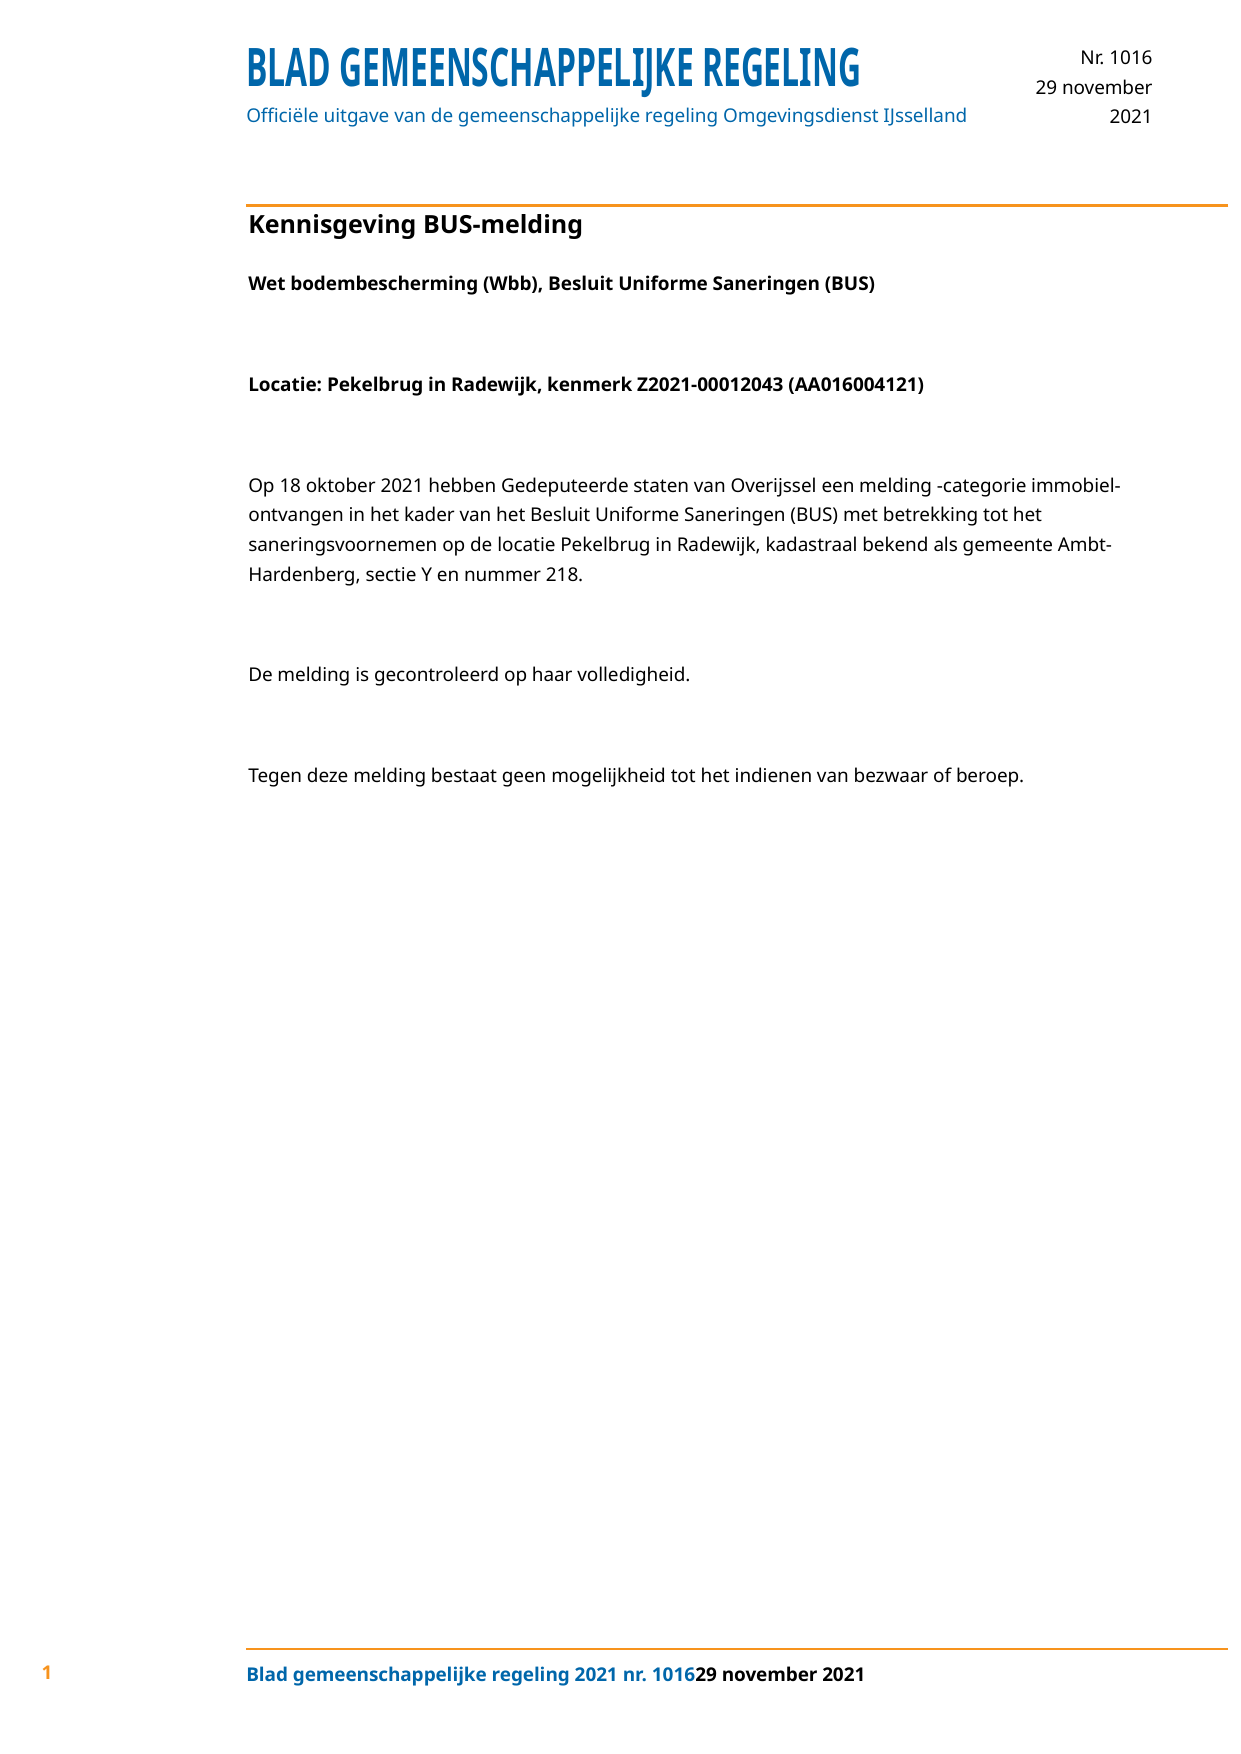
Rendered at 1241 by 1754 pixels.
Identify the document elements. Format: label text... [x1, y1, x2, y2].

picture [41, 47, 231, 172]
text Kennisgeving BUS-melding [248, 207, 1152, 241]
text Locatie: Pekelbrug in Radewijk, kenmerk Z2021-00012043 (AA016004121) [248, 371, 1152, 397]
text Tegen deze melding bestaat geen mogelijkheid tot het indienen van bezwaar of beroep. [248, 762, 1152, 788]
text Op 18 oktober 2021 hebben Gedeputeerde staten van Overijssel een melding -categorie immobiel- ontvangen in het kader van het Besluit Uniforme Saneringen (BUS) met betrekking tot het saneringsvoornemen op de locatie Pekelbrug in Radewijk, kadastraal bekend als gemeente Ambt-Hardenberg, sectie Y en nummer 218. [248, 472, 1152, 586]
text Wet bodembescherming (Wbb), Besluit Uniforme Saneringen (BUS) [248, 270, 1152, 296]
text De melding is gecontroleerd op haar volledigheid. [248, 662, 1152, 687]
